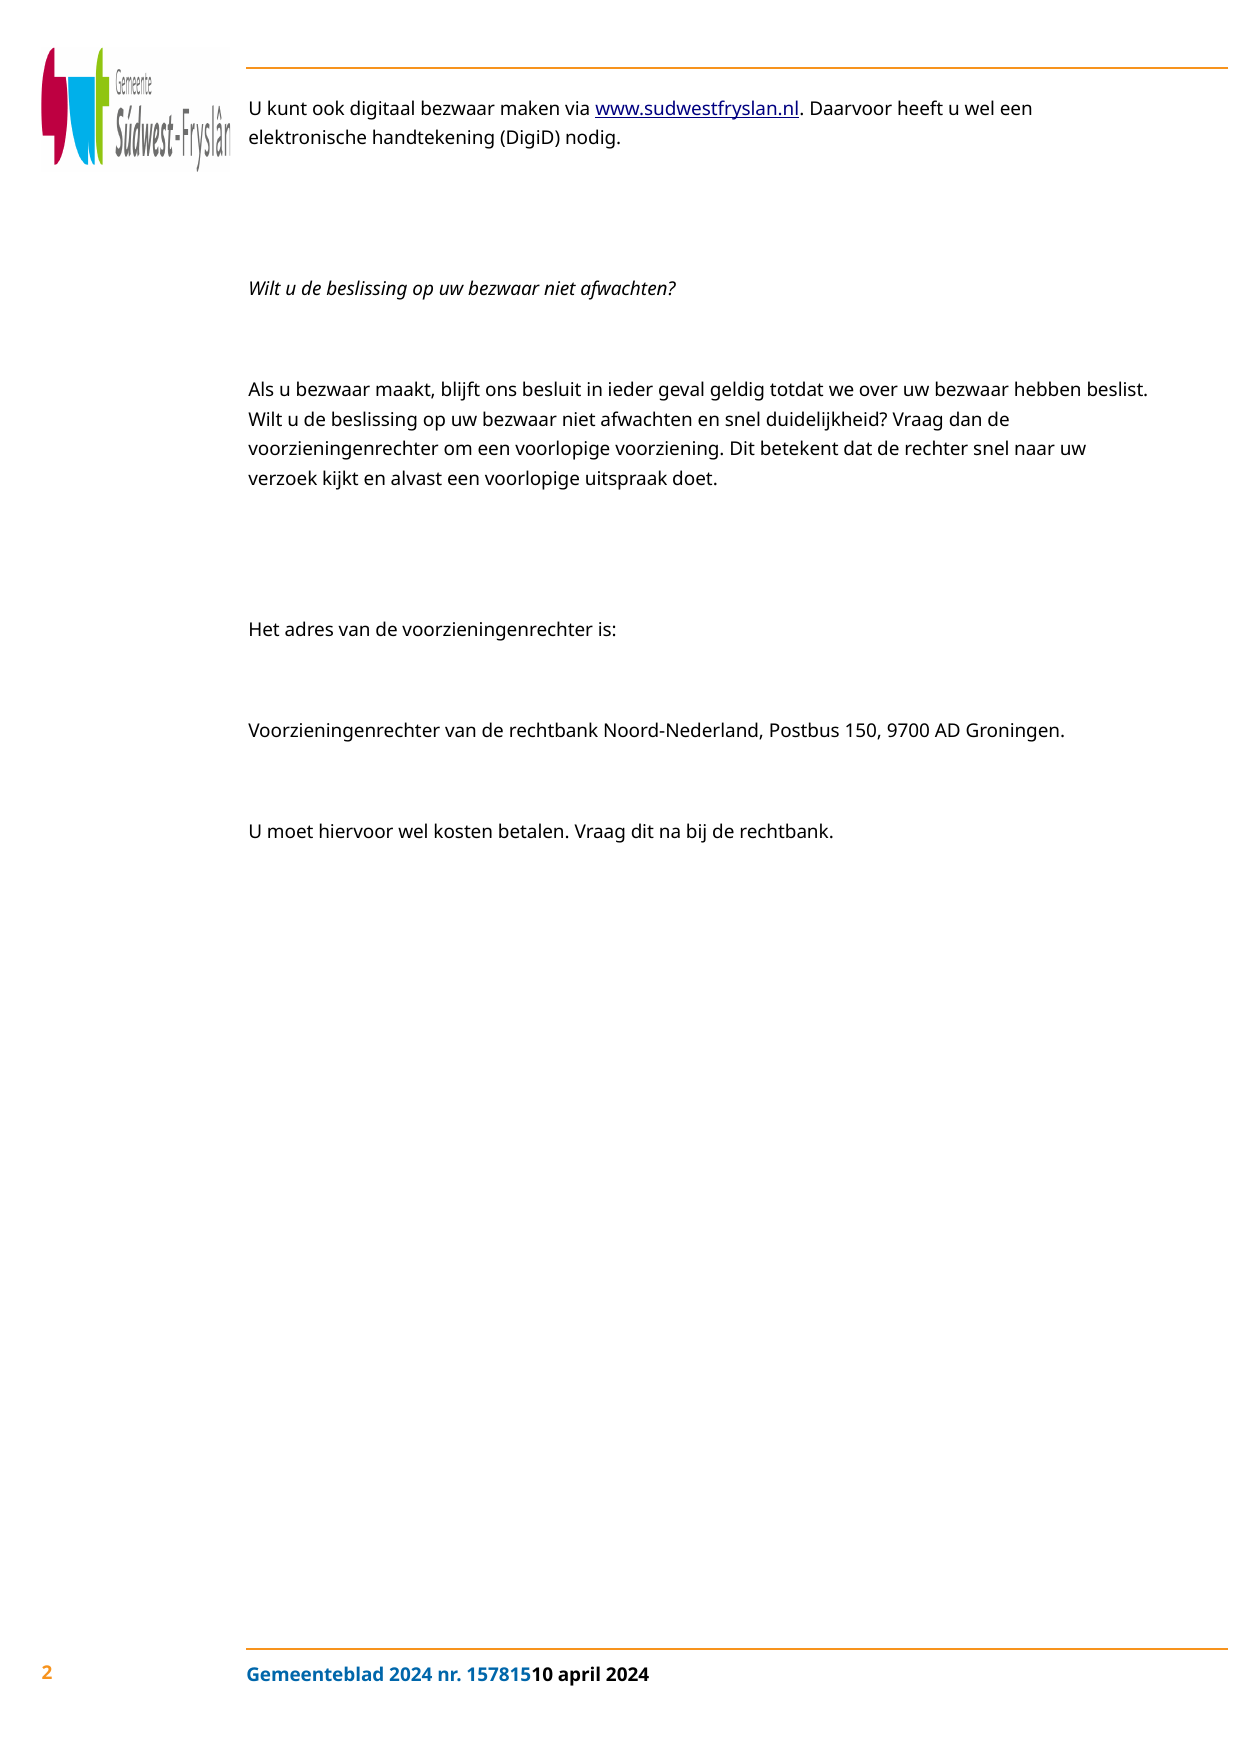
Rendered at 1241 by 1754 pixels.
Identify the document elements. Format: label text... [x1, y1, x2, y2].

text U kunt ook digitaal bezwaar maken via www.sudwestfryslan.nl. Daarvoor heeft u wel een elektronische handtekening (DigiD) nodig. [248, 95, 1152, 150]
text Wilt u de beslissing op uw bezwaar niet afwachten? [248, 276, 1152, 301]
text Voorzieningenrechter van de rechtbank Noord-Nederland, Postbus 150, 9700 AD Groningen. [248, 717, 1152, 743]
text U moet hiervoor wel kosten betalen. Vraag dit na bij de rechtbank. [248, 818, 1152, 844]
text Het adres van de voorzieningenrechter is: [248, 616, 1152, 642]
picture [41, 47, 231, 172]
text Als u bezwaar maakt, blijft ons besluit in ieder geval geldig totdat we over uw bezwaar hebben beslist. Wilt u de beslissing op uw bezwaar niet afwachten en snel duidelijkheid? Vraag dan de voorzieningenrechter om een voorlopige voorziening. Dit betekent dat de rechter snel naar uw verzoek kijkt en alvast een voorlopige uitspraak doet. [248, 376, 1152, 491]
